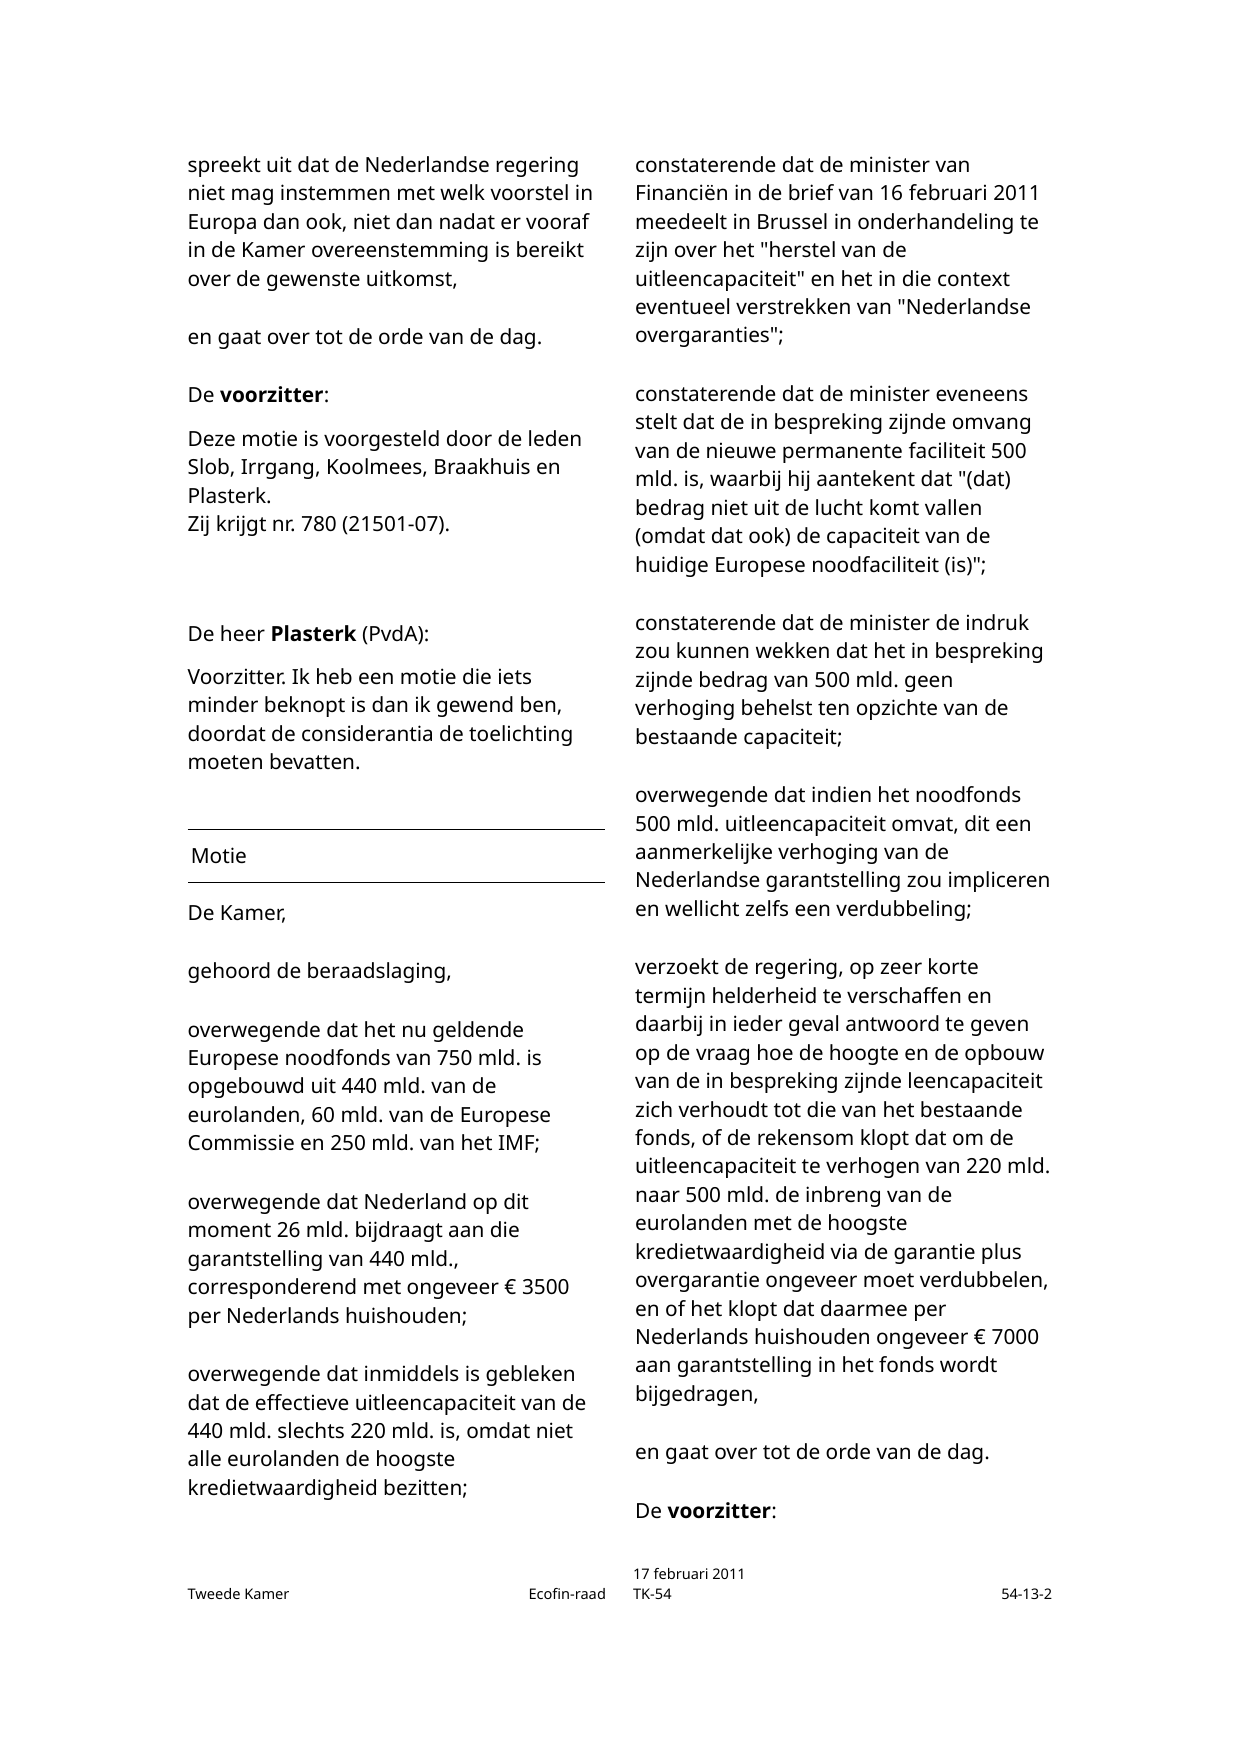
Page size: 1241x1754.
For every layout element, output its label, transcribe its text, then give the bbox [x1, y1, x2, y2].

text De voorzitter: [187, 381, 605, 409]
text De voorzitter: [635, 1496, 1053, 1524]
text spreekt uit dat de Nederlandse regering niet mag instemmen met welk voorstel in Europa dan ook, niet dan nadat er vooraf in de Kamer overeenstemming is bereikt over de gewenste uitkomst, [187, 150, 605, 292]
text gehoord de beraadslaging, [187, 956, 605, 985]
subtitle Motie [187, 830, 605, 883]
text verzoekt de regering, op zeer korte termijn helderheid te verschaffen en daarbij in ieder geval antwoord te geven op de vraag hoe de hoogte en de opbouw van de in bespreking zijnde leencapaciteit zich verhoudt tot die van het bestaande fonds, of de rekensom klopt dat om de uitleencapaciteit te verhogen van 220 mld. naar 500 mld. de inbreng van de eurolanden met de hoogste kredietwaardigheid via de garantie plus overgarantie ongeveer moet verdubbelen, en of het klopt dat daarmee per Nederlands huishouden ongeveer € 7000 aan garantstelling in het fonds wordt bijgedragen, [635, 952, 1053, 1407]
text overwegende dat Nederland op dit moment 26 mld. bijdraagt aan die garantstelling van 440 mld., corresponderend met ongeveer € 3500 per Nederlands huishouden; [187, 1187, 605, 1329]
text overwegende dat inmiddels is gebleken dat de effectieve uitleencapaciteit van de 440 mld. slechts 220 mld. is, omdat niet alle eurolanden de hoogste kredietwaardigheid bezitten; [187, 1359, 605, 1501]
text constaterende dat de minister de indruk zou kunnen wekken dat het in bespreking zijnde bedrag van 500 mld. geen verhoging behelst ten opzichte van de bestaande capaciteit; [635, 608, 1053, 750]
text Zij krijgt nr. 780 (21501-07). [187, 509, 605, 538]
text overwegende dat het nu geldende Europese noodfonds van 750 mld. is opgebouwd uit 440 mld. van de eurolanden, 60 mld. van de Europese Commissie en 250 mld. van het IMF; [187, 1015, 605, 1157]
text Deze motie is voorgesteld door de leden Slob, Irrgang, Koolmees, Braakhuis en Plasterk. [187, 424, 605, 509]
text constaterende dat de minister eveneens stelt dat de in bespreking zijnde omvang van de nieuwe permanente faciliteit 500 mld. is, waarbij hij aantekent dat "(dat) bedrag niet uit de lucht komt vallen (omdat dat ook) de capaciteit van de huidige Europese noodfaciliteit (is)"; [635, 379, 1053, 578]
text Voorzitter. Ik heb een motie die iets minder beknopt is dan ik gewend ben, doordat de considerantia de toelichting moeten bevatten. [187, 662, 605, 776]
text en gaat over tot de orde van de dag. [635, 1437, 1053, 1466]
text  [187, 568, 605, 596]
text constaterende dat de minister van Financiën in de brief van 16 februari 2011 meedeelt in Brussel in onderhandeling te zijn over het "herstel van de uitleencapaciteit" en het in die context eventueel verstrekken van "Nederlandse overgaranties"; [635, 150, 1053, 349]
text en gaat over tot de orde van de dag. [187, 322, 605, 351]
text overwegende dat indien het noodfonds 500 mld. uitleencapaciteit omvat, dit een aanmerkelijke verhoging van de Nederlandse garantstelling zou impliceren en wellicht zelfs een verdubbeling; [635, 780, 1053, 922]
text De heer Plasterk (PvdA): [187, 619, 605, 647]
text De Kamer, [187, 898, 605, 926]
